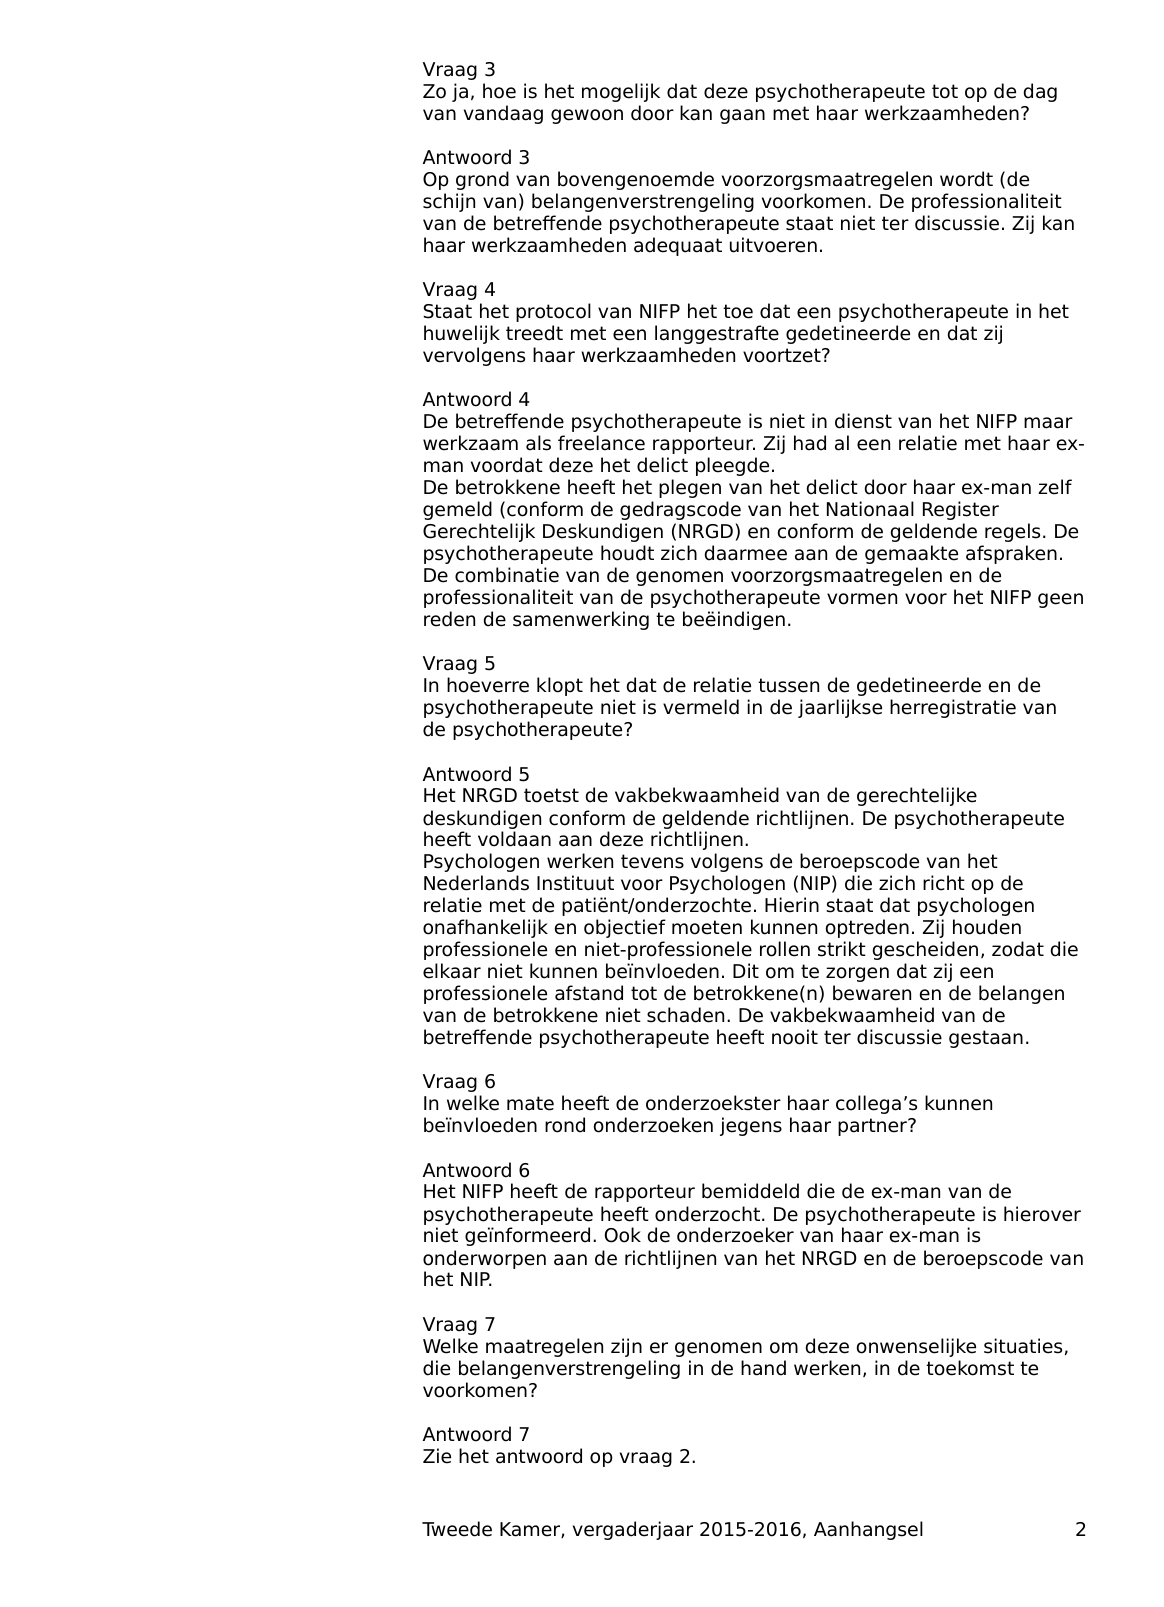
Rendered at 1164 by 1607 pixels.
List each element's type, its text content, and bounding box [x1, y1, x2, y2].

text Antwoord 7 [422, 1424, 1087, 1446]
text In welke mate heeft de onderzoekster haar collega’s kunnen beïnvloeden rond onderzoeken jegens haar partner? [422, 1093, 1087, 1137]
text Vraag 3 [422, 59, 1087, 81]
text Op grond van bovengenoemde voorzorgsmaatregelen wordt (de schijn van) belangenverstrengeling voorkomen. De professionaliteit van de betreffende psychotherapeute staat niet ter discussie. Zij kan haar werkzaamheden adequaat uitvoeren. [422, 169, 1087, 257]
text Vraag 6 [422, 1071, 1087, 1093]
text Vraag 5 [422, 653, 1087, 675]
text Antwoord 3 [422, 147, 1087, 169]
text Staat het protocol van NIFP het toe dat een psychotherapeute in het huwelijk treedt met een langgestrafte gedetineerde en dat zij vervolgens haar werkzaamheden voortzet? [422, 301, 1087, 367]
text Antwoord 4 [422, 389, 1087, 411]
text Welke maatregelen zijn er genomen om deze onwenselijke situaties, die belangenverstrengeling in de hand werken, in de toekomst te voorkomen? [422, 1336, 1087, 1401]
text Zo ja, hoe is het mogelijk dat deze psychotherapeute tot op de dag van vandaag gewoon door kan gaan met haar werkzaamheden? [422, 81, 1087, 125]
text Psychologen werken tevens volgens de beroepscode van het Nederlands Instituut voor Psychologen (NIP) die zich richt op de relatie met de patiënt/onderzochte. Hierin staat dat psychologen onafhankelijk en objectief moeten kunnen optreden. Zij houden professionele en niet-professionele rollen strikt gescheiden, zodat die elkaar niet kunnen beïnvloeden. Dit om te zorgen dat zij een professionele afstand tot de betrokkene(n) bewaren en de belangen van de betrokkene niet schaden. De vakbekwaamheid van de betreffende psychotherapeute heeft nooit ter discussie gestaan. [422, 851, 1087, 1049]
text Vraag 4 [422, 279, 1087, 301]
text Zie het antwoord op vraag 2. [422, 1446, 1087, 1468]
text Vraag 7 [422, 1313, 1087, 1336]
text Antwoord 5 [422, 763, 1087, 785]
text Het NRGD toetst de vakbekwaamheid van de gerechtelijke deskundigen conform de geldende richtlijnen. De psychotherapeute heeft voldaan aan deze richtlijnen. [422, 785, 1087, 851]
text Antwoord 6 [422, 1159, 1087, 1181]
text Het NIFP heeft de rapporteur bemiddeld die de ex-man van de psychotherapeute heeft onderzocht. De psychotherapeute is hierover niet geïnformeerd. Ook de onderzoeker van haar ex-man is onderworpen aan de richtlijnen van het NRGD en de beroepscode van het NIP. [422, 1181, 1087, 1291]
text In hoeverre klopt het dat de relatie tussen de gedetineerde en de psychotherapeute niet is vermeld in de jaarlijkse herregistratie van de psychotherapeute? [422, 675, 1087, 741]
text De betrokkene heeft het plegen van het delict door haar ex-man zelf gemeld (conform de gedragscode van het Nationaal Register Gerechtelijk Deskundigen (NRGD) en conform de geldende regels. De psychotherapeute houdt zich daarmee aan de gemaakte afspraken. De combinatie van de genomen voorzorgsmaatregelen en de professionaliteit van de psychotherapeute vormen voor het NIFP geen reden de samenwerking te beëindigen. [422, 477, 1087, 631]
text De betreffende psychotherapeute is niet in dienst van het NIFP maar werkzaam als freelance rapporteur. Zij had al een relatie met haar ex-man voordat deze het delict pleegde. [422, 411, 1087, 477]
